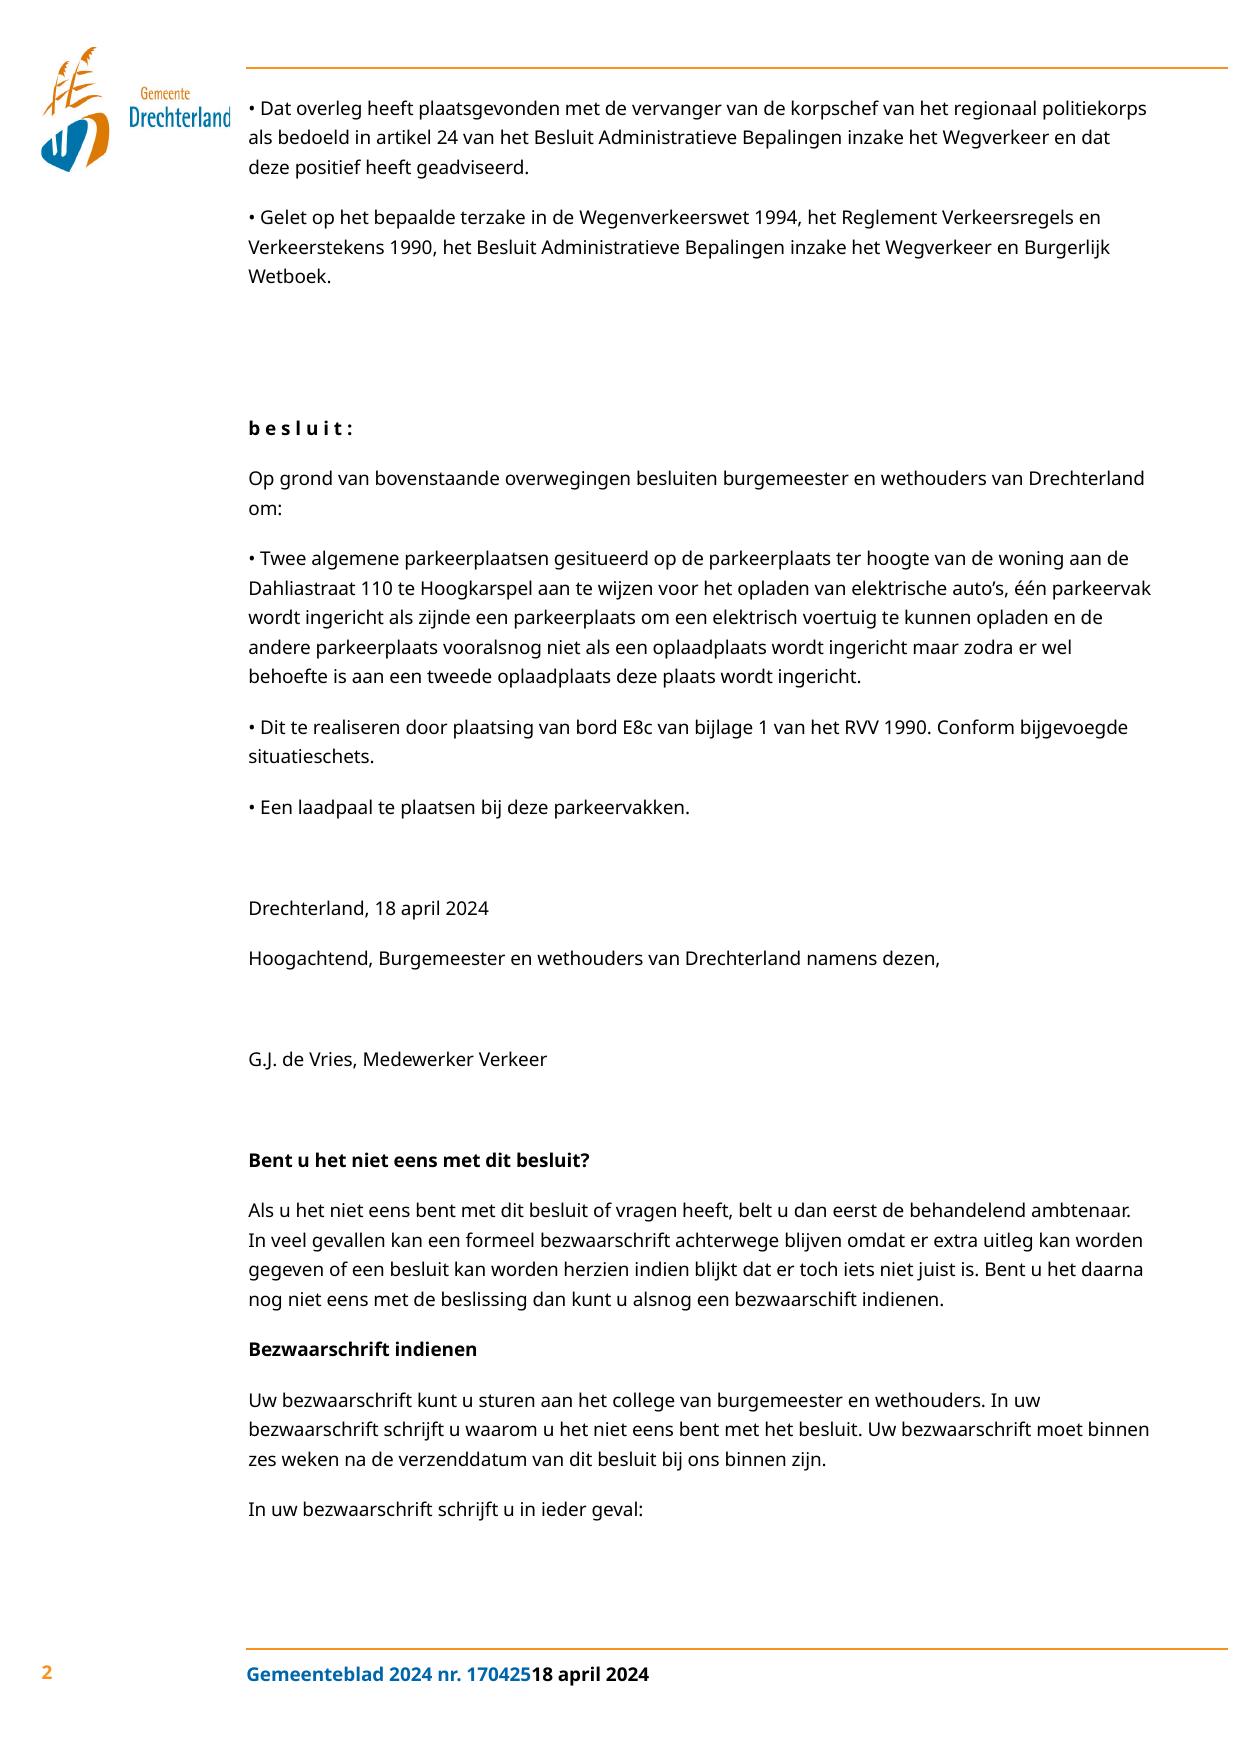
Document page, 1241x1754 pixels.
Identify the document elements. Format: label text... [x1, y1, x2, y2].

text G.J. de Vries, Medewerker Verkeer [248, 1046, 1152, 1072]
text Drechterland, 18 april 2024 [248, 895, 1152, 921]
text • Dit te realiseren door plaatsing van bord E8c van bijlage 1 van het RVV 1990. Conform bijgevoegde situatieschets. [248, 714, 1152, 769]
text Uw bezwaarschrift kunt u sturen aan het college van burgemeester en wethouders. In uw bezwaarschrift schrijft u waarom u het niet eens bent met het besluit. Uw bezwaarschrift moet binnen zes weken na de verzenddatum van dit besluit bij ons binnen zijn. [248, 1387, 1152, 1472]
picture [41, 158, 64, 172]
picture [226, 115, 231, 124]
picture [41, 47, 231, 172]
text • Een laadpaal te plaatsen bij deze parkeervakken. [248, 794, 1152, 820]
text • Dat overleg heeft plaatsgevonden met de vervanger van de korpschef van het regionaal politiekorps als bedoeld in artikel 24 van het Besluit Administratieve Bepalingen inzake het Wegverkeer en dat deze positief heeft geadviseerd. [248, 95, 1152, 180]
text Bezwaarschrift indienen [248, 1336, 1152, 1362]
text b e s l u i t : [248, 415, 1152, 441]
text Bent u het niet eens met dit besluit? [248, 1147, 1152, 1173]
text • Twee algemene parkeerplaatsen gesitueerd op de parkeerplaats ter hoogte van de woning aan de Dahliastraat 110 te Hoogkarspel aan te wijzen voor het opladen van elektrische auto’s, één parkeervak wordt ingericht als zijnde een parkeerplaats om een elektrisch voertuig te kunnen opladen en de andere parkeerplaats vooralsnog niet als een oplaadplaats wordt ingericht maar zodra er wel behoefte is aan een tweede oplaadplaats deze plaats wordt ingericht. [248, 545, 1152, 689]
text Als u het niet eens bent met dit besluit of vragen heeft, belt u dan eerst de behandelend ambtenaar. In veel gevallen kan een formeel bezwaarschrift achterwege blijven omdat er extra uitleg kan worden gegeven of een besluit kan worden herzien indien blijkt dat er toch iets niet juist is. Bent u het daarna nog niet eens met de beslissing dan kunt u alsnog een bezwaarschift indienen. [248, 1197, 1152, 1312]
text • Gelet op het bepaalde terzake in de Wegenverkeerswet 1994, het Reglement Verkeersregels en Verkeerstekens 1990, het Besluit Administratieve Bepalingen inzake het Wegverkeer en Burgerlijk Wetboek. [248, 204, 1152, 289]
text Op grond van bovenstaande overwegingen besluiten burgemeester en wethouders van Drechterland om: [248, 465, 1152, 521]
text Hoogachtend, Burgemeester en wethouders van Drechterland namens dezen, [248, 945, 1152, 971]
text In uw bezwaarschrift schrijft u in ieder geval: [248, 1496, 1152, 1522]
